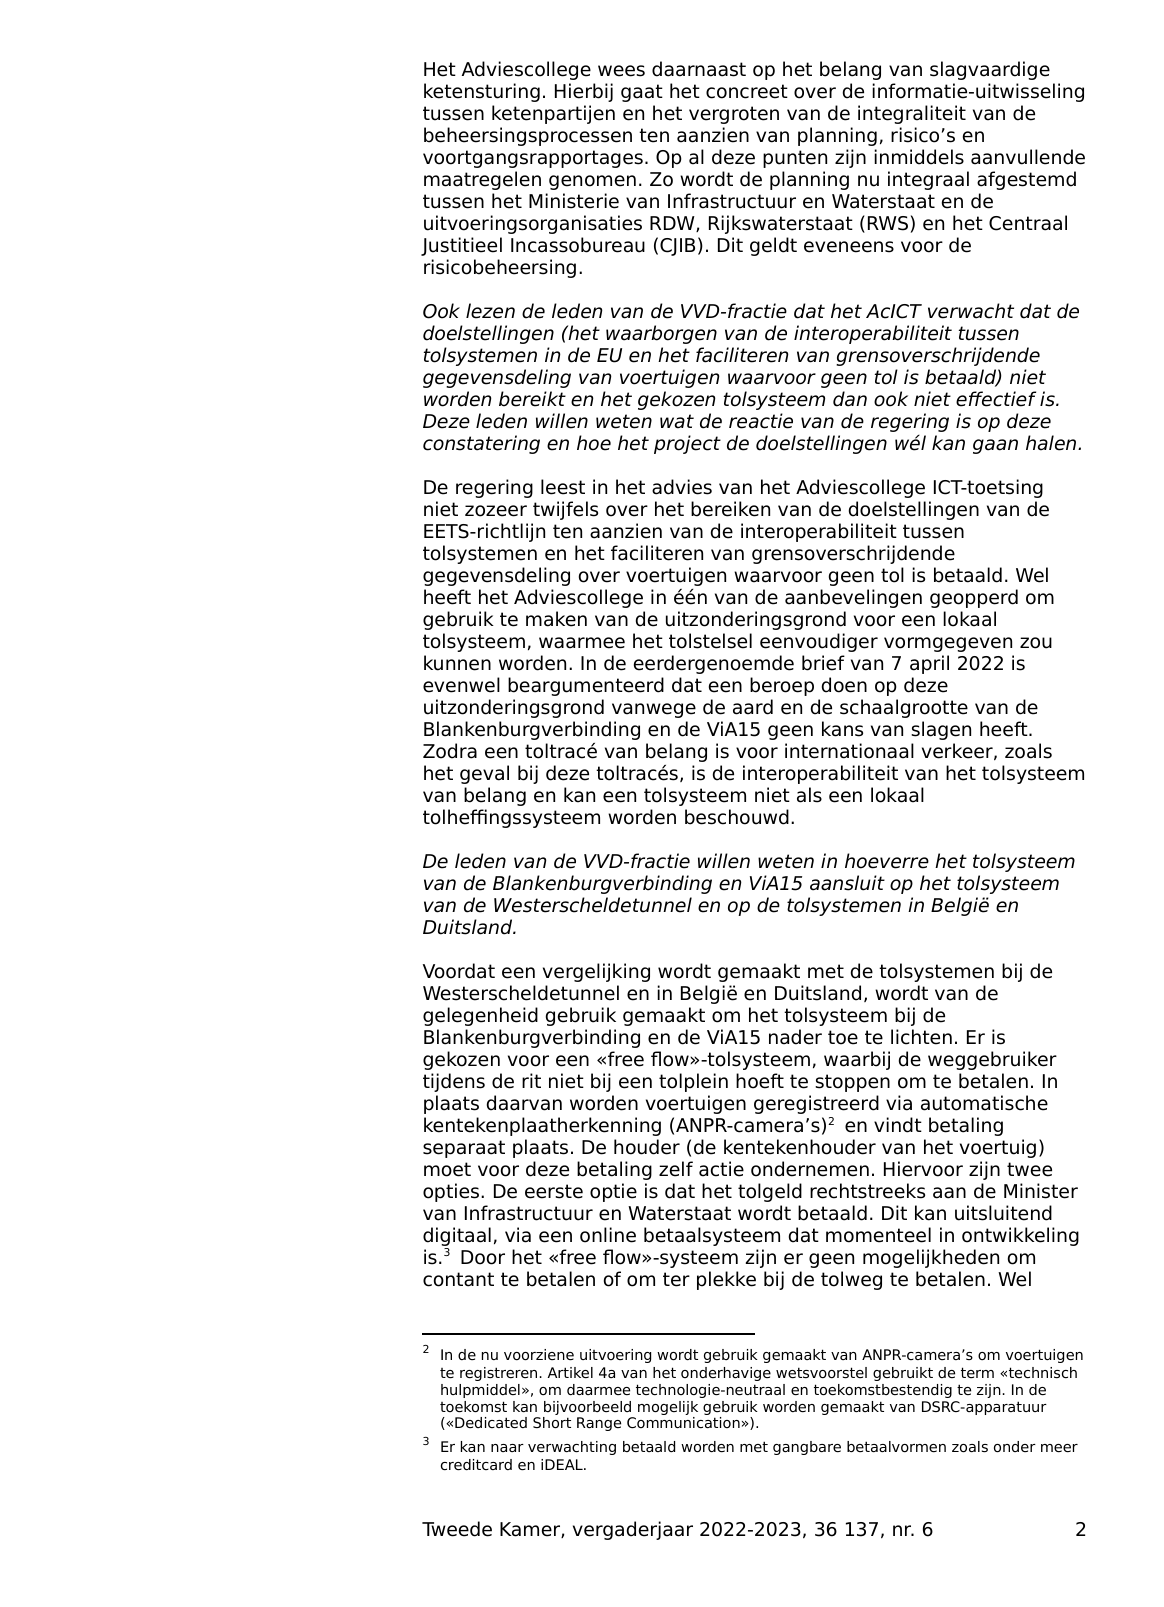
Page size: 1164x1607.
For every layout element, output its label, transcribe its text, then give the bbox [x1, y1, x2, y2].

text De regering leest in het advies van het Adviescollege ICT-toetsing niet zozeer twijfels over het bereiken van de doelstellingen van de EETS-richtlijn ten aanzien van de interoperabiliteit tussen tolsystemen en het faciliteren van grensoverschrijdende gegevensdeling over voertuigen waarvoor geen tol is betaald. Wel heeft het Adviescollege in één van de aanbevelingen geopperd om gebruik te maken van de uitzonderingsgrond voor een lokaal tolsysteem, waarmee het tolstelsel eenvoudiger vormgegeven zou kunnen worden. In de eerdergenoemde brief van 7 april 2022 is evenwel beargumenteerd dat een beroep doen op deze uitzonderingsgrond vanwege de aard en de schaalgrootte van de Blankenburgverbinding en de ViA15 geen kans van slagen heeft. Zodra een toltracé van belang is voor internationaal verkeer, zoals het geval bij deze toltracés, is de interoperabiliteit van het tolsysteem van belang en kan een tolsysteem niet als een lokaal tolheffingssysteem worden beschouwd. [422, 477, 1087, 829]
text Het Adviescollege wees daarnaast op het belang van slagvaardige ketensturing. Hierbij gaat het concreet over de informatie-uitwisseling tussen ketenpartijen en het vergroten van de integraliteit van de beheersingsprocessen ten aanzien van planning, risico’s en voortgangsrapportages. Op al deze punten zijn inmiddels aanvullende maatregelen genomen. Zo wordt de planning nu integraal afgestemd tussen het Ministerie van Infrastructuur en Waterstaat en de uitvoeringsorganisaties RDW, Rijkswaterstaat (RWS) en het Centraal Justitieel Incassobureau (CJIB). Dit geldt eveneens voor de risicobeheersing. [422, 59, 1087, 279]
text Ook lezen de leden van de VVD-fractie dat het AcICT verwacht dat de doelstellingen (het waarborgen van de interoperabiliteit tussen tolsystemen in de EU en het faciliteren van grensoverschrijdende gegevensdeling van voertuigen waarvoor geen tol is betaald) niet worden bereikt en het gekozen tolsysteem dan ook niet effectief is. Deze leden willen weten wat de reactie van de regering is op deze constatering en hoe het project de doelstellingen wél kan gaan halen. [422, 301, 1087, 455]
text In de nu voorziene uitvoering wordt gebruik gemaakt van ANPR-camera’s om voertuigen te registreren. Artikel 4a van het onderhavige wetsvoorstel gebruikt de term «technisch hulpmiddel», om daarmee technologie-neutraal en toekomstbestendig te zijn. In de toekomst kan bijvoorbeeld mogelijk gebruik worden gemaakt van DSRC-apparatuur («Dedicated Short Range Communication»). [422, 1343, 1087, 1432]
text Er kan naar verwachting betaald worden met gangbare betaalvormen zoals onder meer creditcard en iDEAL. [422, 1435, 1087, 1474]
text Voordat een vergelijking wordt gemaakt met de tolsystemen bij de Westerscheldetunnel en in België en Duitsland, wordt van de gelegenheid gebruik gemaakt om het tolsysteem bij de Blankenburgverbinding en de ViA15 nader toe te lichten. Er is gekozen voor een «free flow»-tolsysteem, waarbij de weggebruiker tijdens de rit niet bij een tolplein hoeft te stoppen om te betalen. In plaats daarvan worden voertuigen geregistreerd via automatische kentekenplaatherkenning (ANPR-camera’s) en vindt betaling separaat plaats. De houder (de kentekenhouder van het voertuig) moet voor deze betaling zelf actie ondernemen. Hiervoor zijn twee opties. De eerste optie is dat het tolgeld rechtstreeks aan de Minister van Infrastructuur en Waterstaat wordt betaald. Dit kan uitsluitend digitaal, via een online betaalsysteem dat momenteel in ontwikkeling is. Door het «free flow»-systeem zijn er geen mogelijkheden om contant te betalen of om ter plekke bij de tolweg te betalen. Wel [422, 961, 1087, 1291]
text De leden van de VVD-fractie willen weten in hoeverre het tolsysteem van de Blankenburgverbinding en ViA15 aansluit op het tolsysteem van de Westerscheldetunnel en op de tolsystemen in België en Duitsland. [422, 851, 1087, 939]
